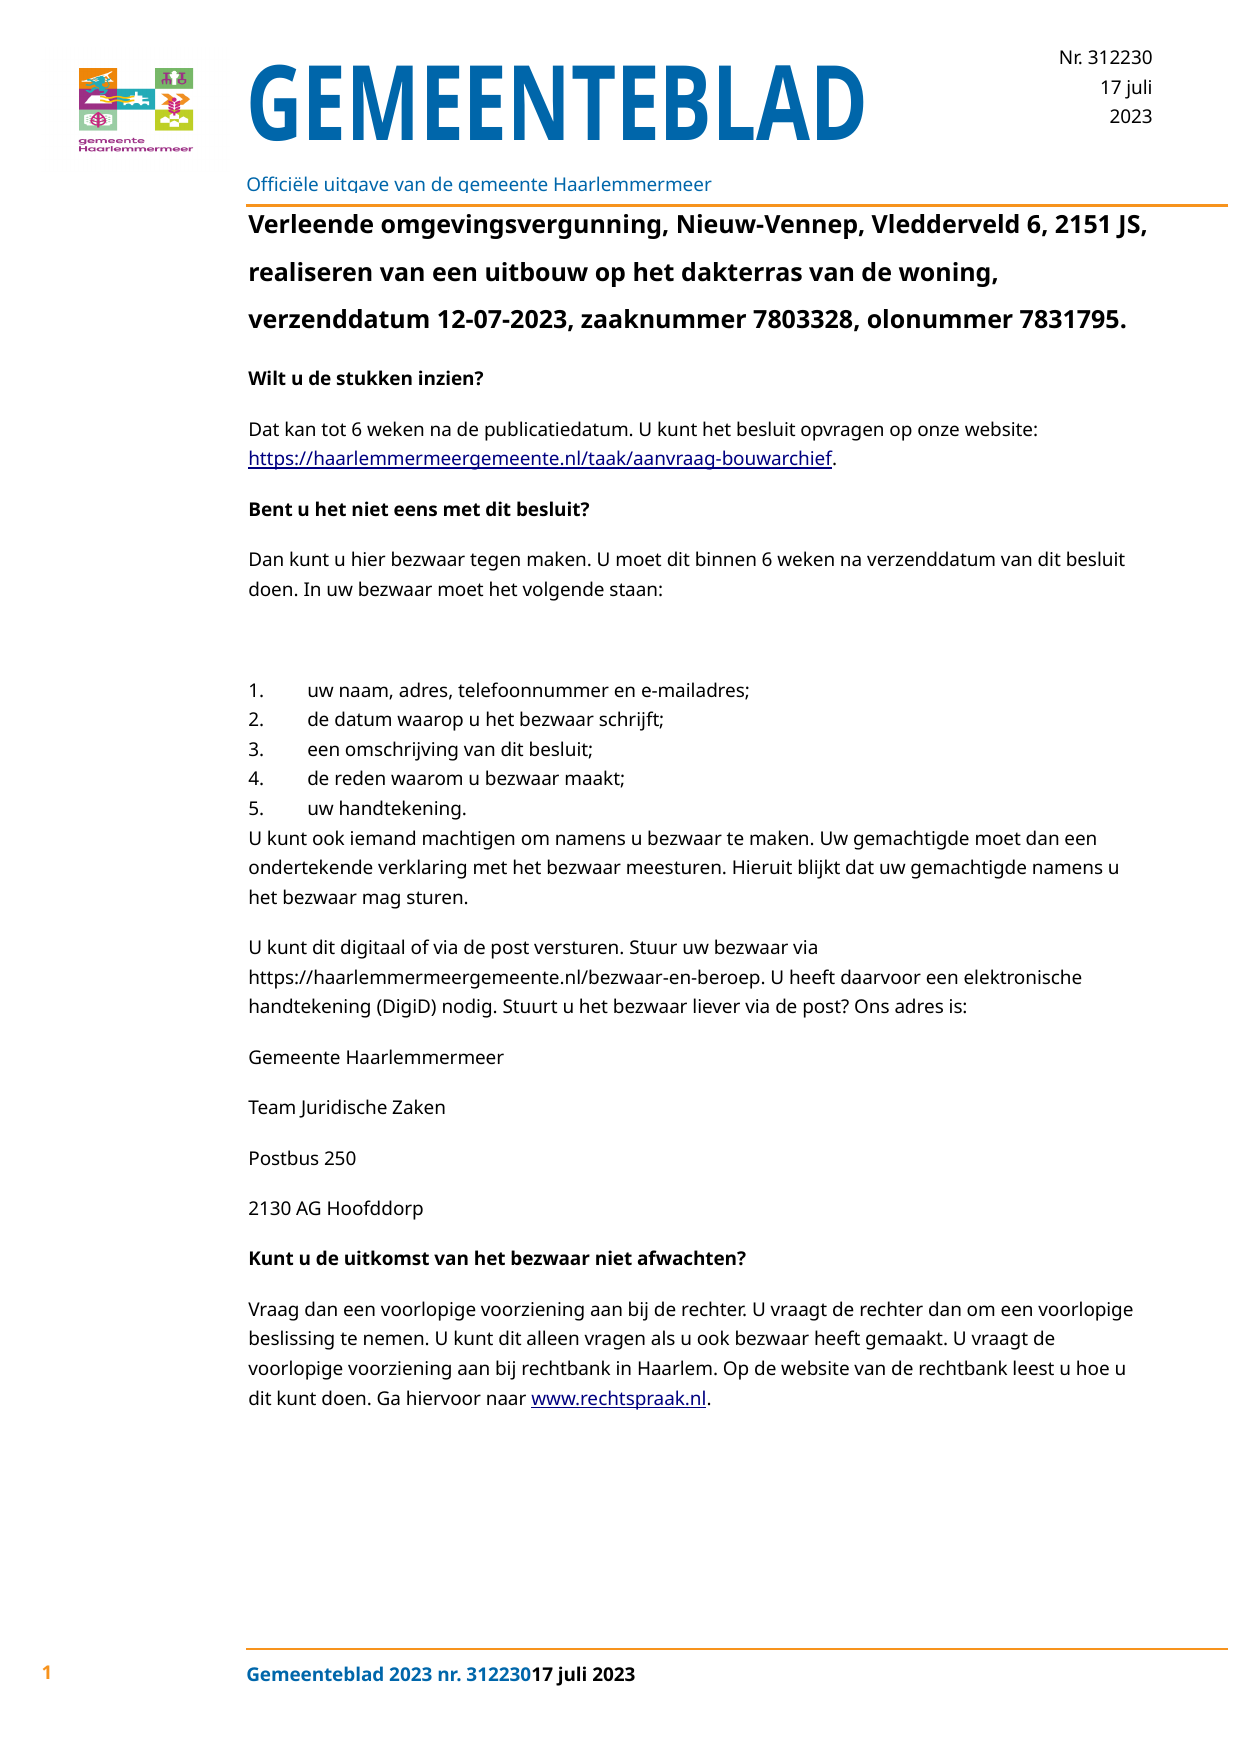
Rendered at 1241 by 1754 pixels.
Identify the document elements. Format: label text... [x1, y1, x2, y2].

list de reden waarom u bezwaar maakt; [248, 766, 1152, 791]
list een omschrijving van dit besluit; [248, 736, 1152, 762]
text U kunt ook iemand machtigen om namens u bezwaar te maken. Uw gemachtigde moet dan een ondertekende verklaring met het bezwaar meesturen. Hieruit blijkt dat uw gemachtigde namens u het bezwaar mag sturen. [248, 825, 1152, 909]
list uw naam, adres, telefoonnummer en e-mailadres; [248, 677, 1152, 702]
text Gemeente Haarlemmermeer [248, 1044, 1152, 1069]
list de datum waarop u het bezwaar schrijft; [248, 706, 1152, 732]
text Wilt u de stukken inzien? [248, 366, 1152, 391]
text Dan kunt u hier bezwaar tegen maken. U moet dit binnen 6 weken na verzenddatum van dit besluit doen. In uw bezwaar moet het volgende staan: [248, 546, 1152, 602]
text Verleende omgevingsvergunning, Nieuw-Vennep, Vledderveld 6, 2151 JS, realiseren van een uitbouw op het dakterras van de woning, verzenddatum 12-07-2023, zaaknummer 7803328, olonummer 7831795. [248, 207, 1152, 336]
text Bent u het niet eens met dit besluit? [248, 496, 1152, 522]
text Team Juridische Zaken [248, 1094, 1152, 1120]
text Postbus 250 [248, 1145, 1152, 1170]
text Vraag dan een voorlopige voorziening aan bij de rechter. U vraagt de rechter dan om een voorlopige beslissing te nemen. U kunt dit alleen vragen als u ook bezwaar heeft gemaakt. U vraagt de voorlopige voorziening aan bij rechtbank in Haarlem. Op de website van de rechtbank leest u hoe u dit kunt doen. Ga hiervoor naar www.rechtspraak.nl. [248, 1296, 1152, 1410]
text Dat kan tot 6 weken na de publicatiedatum. U kunt het besluit opvragen op onze website: https://haarlemmermeergemeente.nl/taak/aanvraag-bouwarchief. [248, 416, 1152, 471]
text Kunt u de uitkomst van het bezwaar niet afwachten? [248, 1246, 1152, 1271]
picture [41, 47, 231, 172]
text U kunt dit digitaal of via de post versturen. Stuur uw bezwaar via https://haarlemmermeergemeente.nl/bezwaar-en-beroep. U heeft daarvoor een elektronische handtekening (DigiD) nodig. Stuurt u het bezwaar liever via de post? Ons adres is: [248, 934, 1152, 1019]
text 2130 AG Hoofddorp [248, 1195, 1152, 1221]
list uw handtekening. [248, 795, 1152, 821]
